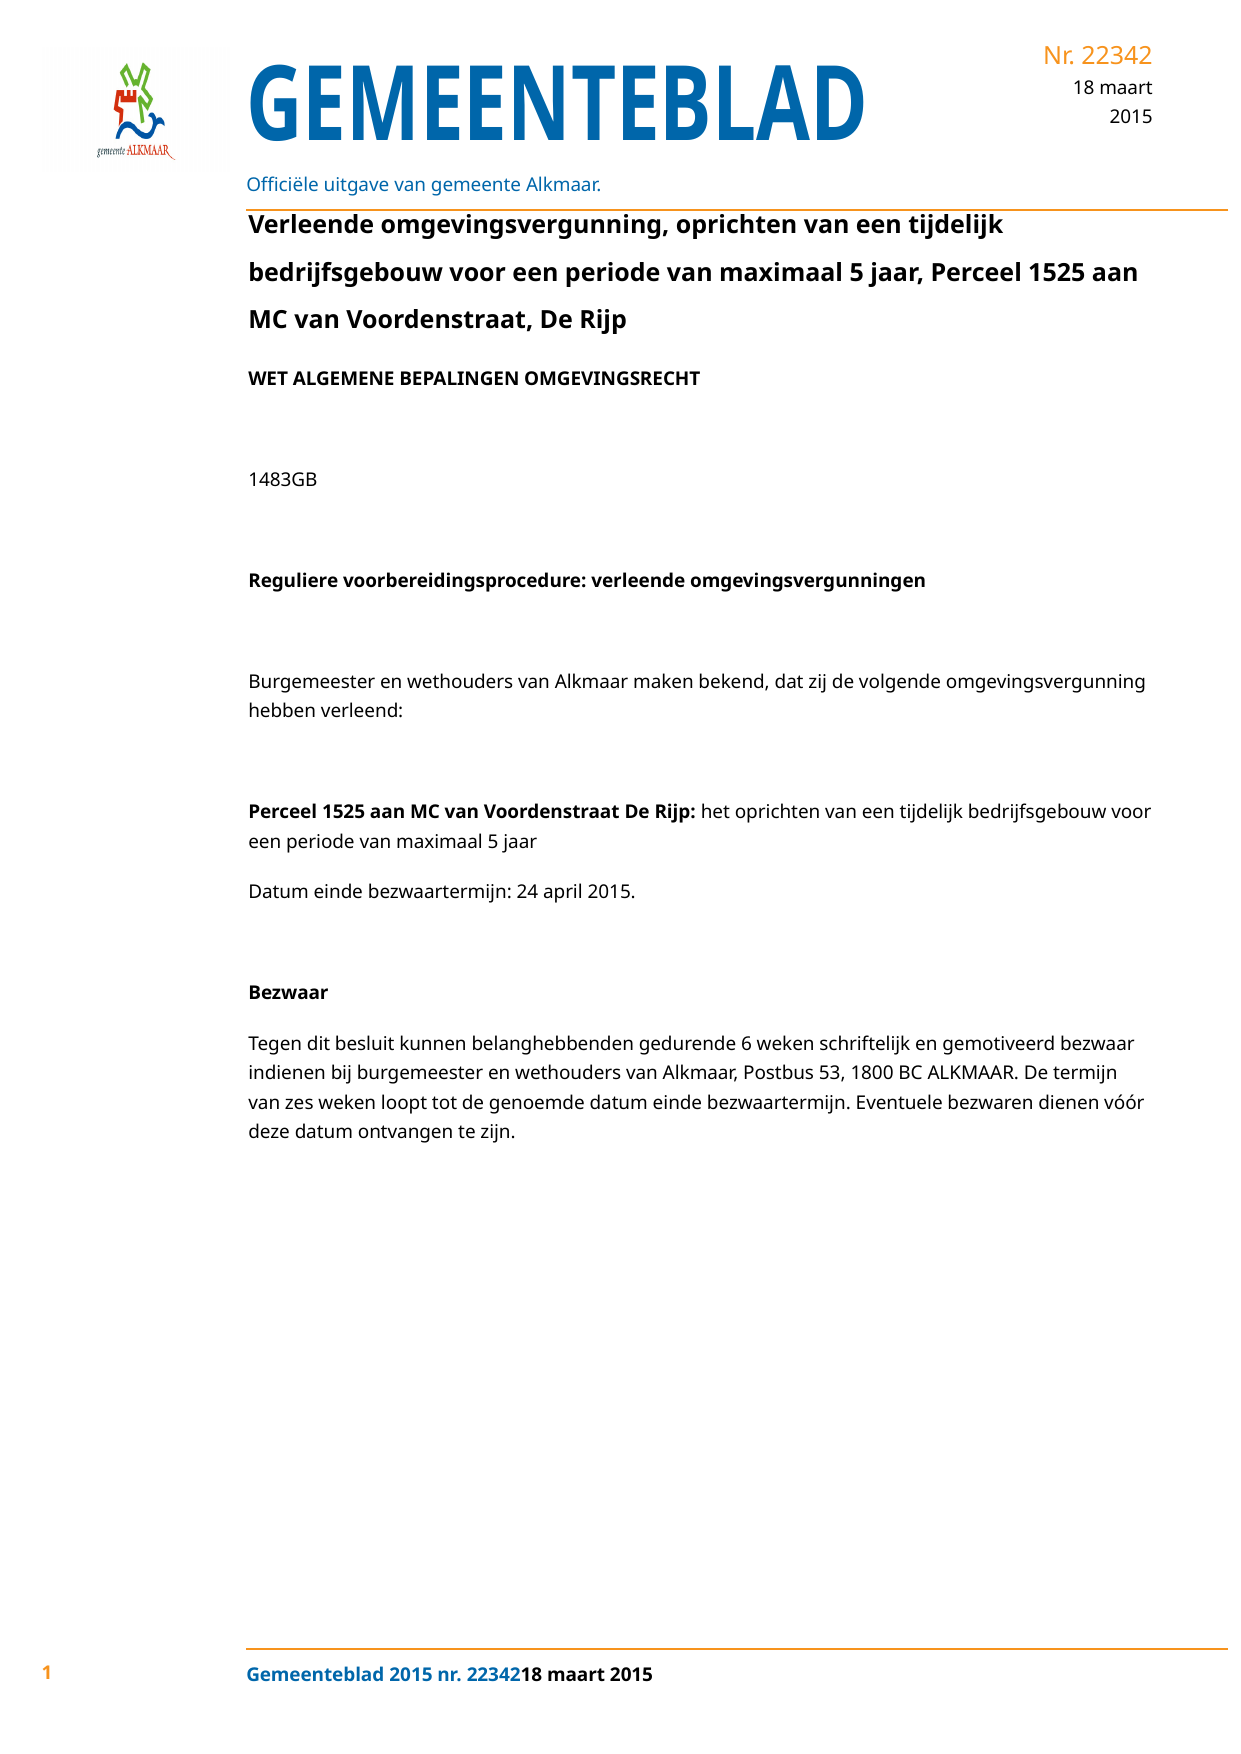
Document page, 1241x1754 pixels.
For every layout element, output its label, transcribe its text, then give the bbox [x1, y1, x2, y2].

text Reguliere voorbereidingsprocedure: verleende omgevingsvergunningen [248, 567, 1152, 593]
text WET ALGEMENE BEPALINGEN OMGEVINGSRECHT [248, 366, 1152, 391]
text 1483GB [248, 466, 1152, 492]
text Verleende omgevingsvergunning, oprichten van een tijdelijk bedrijfsgebouw voor een periode van maximaal 5 jaar, Perceel 1525 aan MC van Voordenstraat, De Rijp [248, 211, 1152, 336]
text Perceel 1525 aan MC van Voordenstraat De Rijp: het oprichten van een tijdelijk bedrijfsgebouw voor een periode van maximaal 5 jaar [248, 798, 1152, 854]
text Datum einde bezwaartermijn: 24 april 2015. [248, 878, 1152, 904]
text Bezwaar [248, 979, 1152, 1005]
picture [41, 47, 231, 172]
text Burgemeester en wethouders van Alkmaar maken bekend, dat zij de volgende omgevingsvergunning hebben verleend: [248, 668, 1152, 723]
text Tegen dit besluit kunnen belanghebbenden gedurende 6 weken schriftelijk en gemotiveerd bezwaar indienen bij burgemeester en wethouders van Alkmaar, Postbus 53, 1800 BC ALKMAAR. De termijn van zes weken loopt tot de genoemde datum einde bezwaartermijn. Eventuele bezwaren dienen vóór deze datum ontvangen te zijn. [248, 1030, 1152, 1144]
